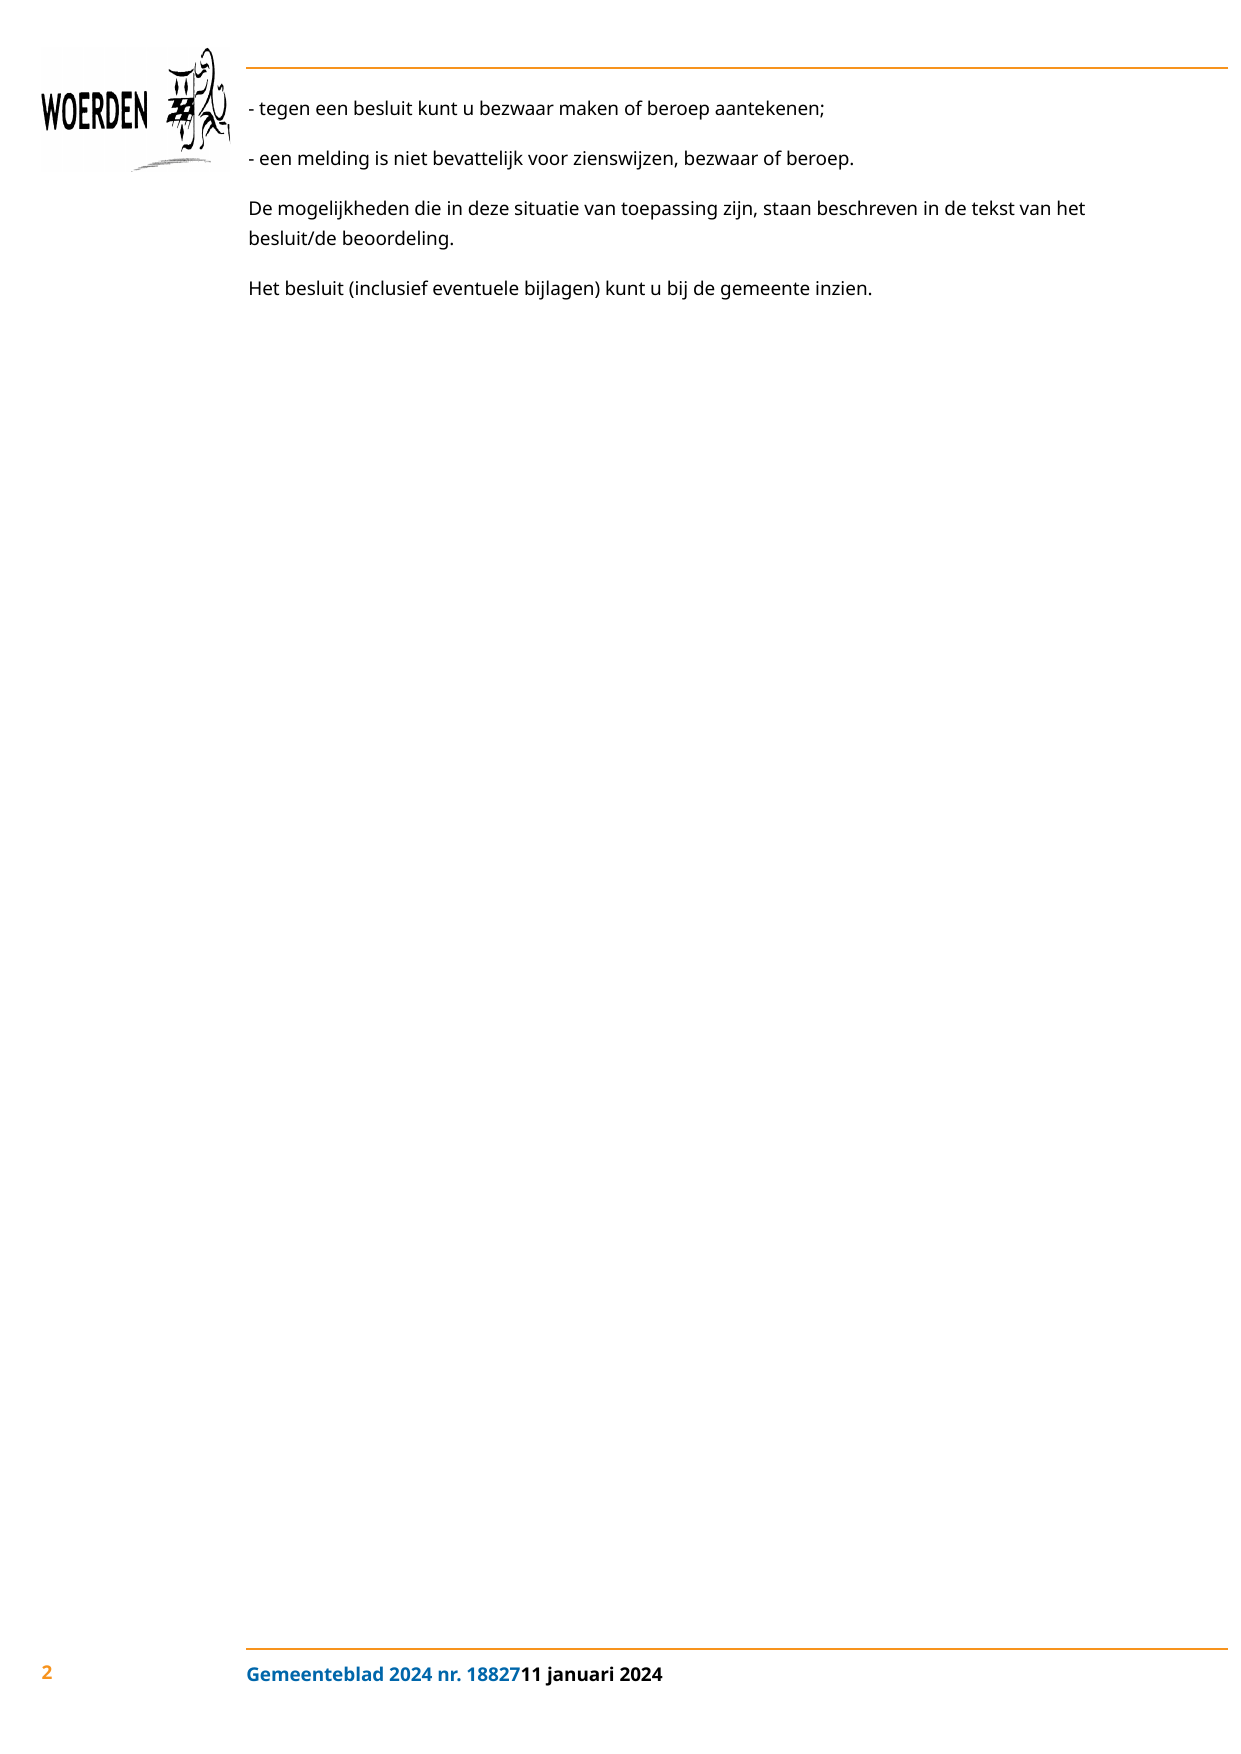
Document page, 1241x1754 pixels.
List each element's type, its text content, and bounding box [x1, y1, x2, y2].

text - tegen een besluit kunt u bezwaar maken of beroep aantekenen; [248, 95, 1152, 121]
text De mogelijkheden die in deze situatie van toepassing zijn, staan beschreven in de tekst van het besluit/de beoordeling. [248, 196, 1152, 251]
text Het besluit (inclusief eventuele bijlagen) kunt u bij de gemeente inzien. [248, 276, 1152, 301]
text - een melding is niet bevattelijk voor zienswijzen, bezwaar of beroep. [248, 145, 1152, 171]
picture [41, 47, 231, 172]
